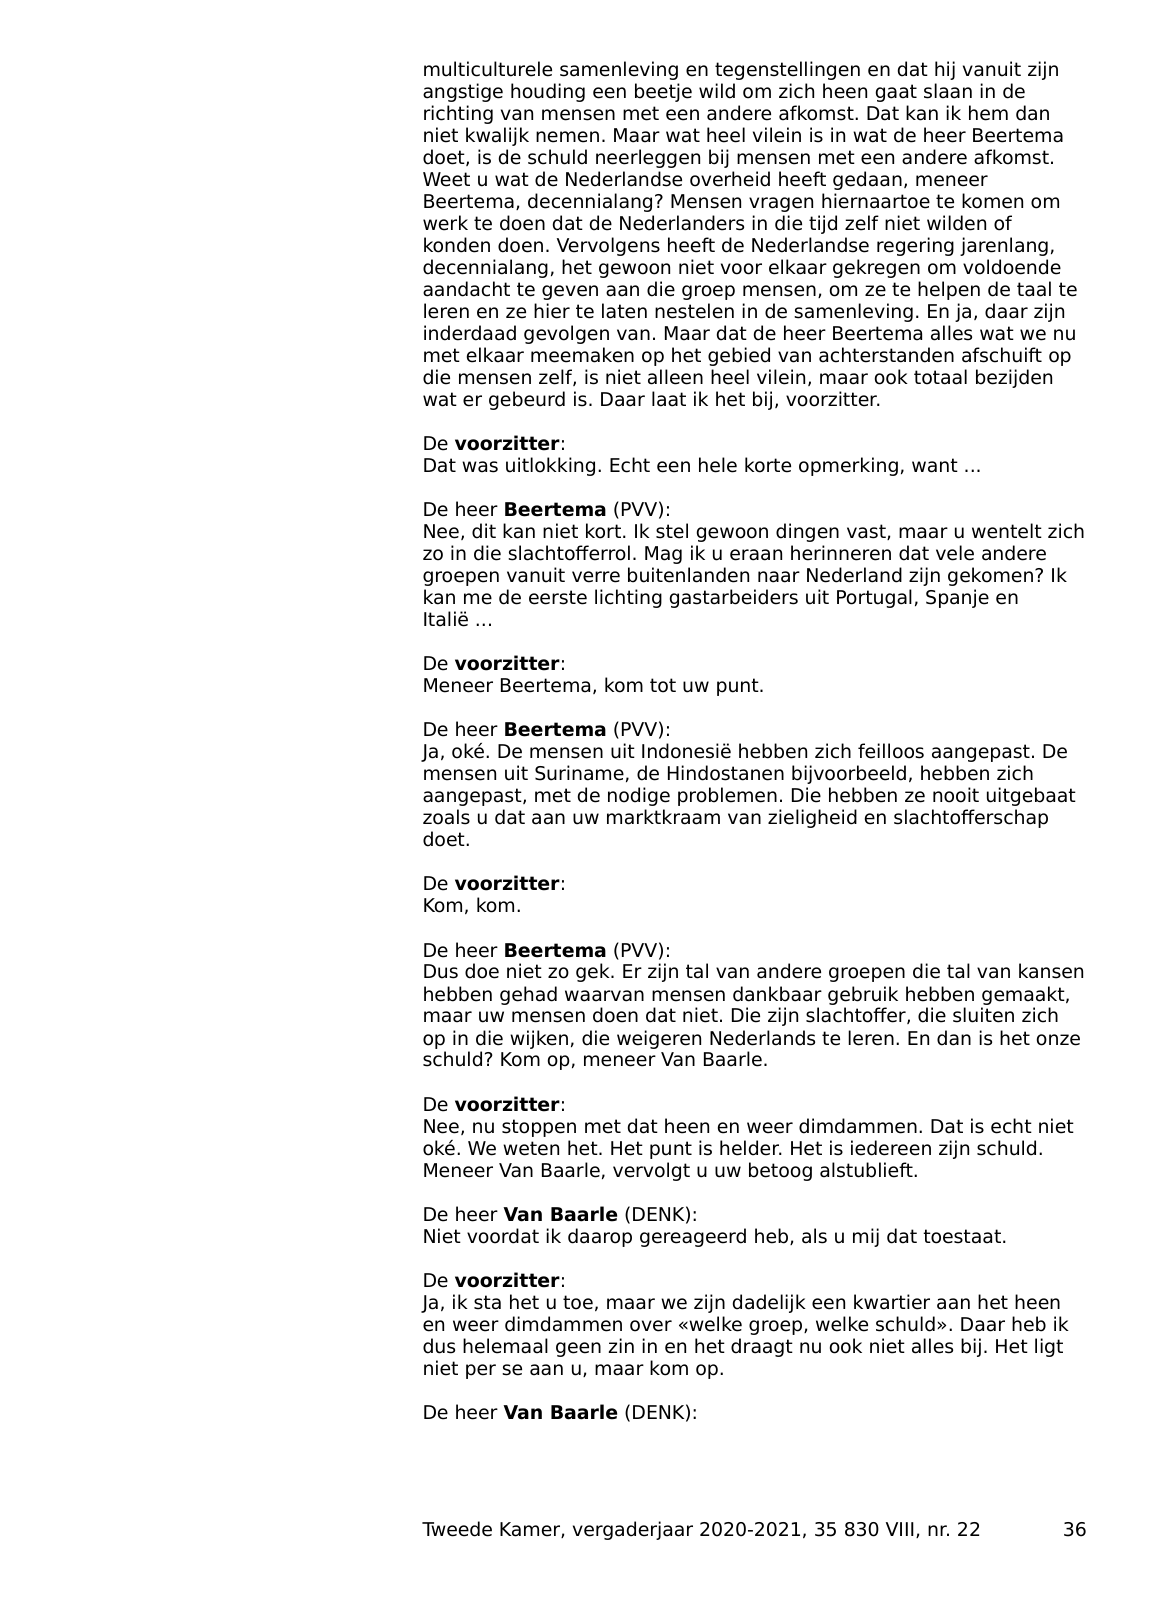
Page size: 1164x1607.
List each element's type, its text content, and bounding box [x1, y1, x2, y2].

text Nee, nu stoppen met dat heen en weer dimdammen. Dat is echt niet oké. We weten het. Het punt is helder. Het is iedereen zijn schuld. Meneer Van Baarle, vervolgt u uw betoog alstublieft. [422, 1116, 1087, 1181]
text De voorzitter: [422, 1093, 1087, 1116]
text De voorzitter: [422, 653, 1087, 675]
text De heer Beertema (PVV): [422, 939, 1087, 961]
text Ja, oké. De mensen uit Indonesië hebben zich feilloos aangepast. De mensen uit Suriname, de Hindostanen bijvoorbeeld, hebben zich aangepast, met de nodige problemen. Die hebben ze nooit uitgebaat zoals u dat aan uw marktkraam van zieligheid en slachtofferschap doet. [422, 741, 1087, 851]
text De heer Van Baarle (DENK): [422, 1402, 1087, 1424]
text multiculturele samenleving en tegenstellingen en dat hij vanuit zijn angstige houding een beetje wild om zich heen gaat slaan in de richting van mensen met een andere afkomst. Dat kan ik hem dan niet kwalijk nemen. Maar wat heel vilein is in wat de heer Beertema doet, is de schuld neerleggen bij mensen met een andere afkomst. Weet u wat de Nederlandse overheid heeft gedaan, meneer Beertema, decennialang? Mensen vragen hiernaartoe te komen om werk te doen dat de Nederlanders in die tijd zelf niet wilden of konden doen. Vervolgens heeft de Nederlandse regering jarenlang, decennialang, het gewoon niet voor elkaar gekregen om voldoende aandacht te geven aan die groep mensen, om ze te helpen de taal te leren en ze hier te laten nestelen in de samenleving. En ja, daar zijn inderdaad gevolgen van. Maar dat de heer Beertema alles wat we nu met elkaar meemaken op het gebied van achterstanden afschuift op die mensen zelf, is niet alleen heel vilein, maar ook totaal bezijden wat er gebeurd is. Daar laat ik het bij, voorzitter. [422, 59, 1087, 411]
text De voorzitter: [422, 433, 1087, 455]
text Meneer Beertema, kom tot uw punt. [422, 675, 1087, 697]
text De voorzitter: [422, 1270, 1087, 1292]
text Nee, dit kan niet kort. Ik stel gewoon dingen vast, maar u wentelt zich zo in die slachtofferrol. Mag ik u eraan herinneren dat vele andere groepen vanuit verre buitenlanden naar Nederland zijn gekomen? Ik kan me de eerste lichting gastarbeiders uit Portugal, Spanje en Italië ... [422, 521, 1087, 631]
text Dus doe niet zo gek. Er zijn tal van andere groepen die tal van kansen hebben gehad waarvan mensen dankbaar gebruik hebben gemaakt, maar uw mensen doen dat niet. Die zijn slachtoffer, die sluiten zich op in die wijken, die weigeren Nederlands te leren. En dan is het onze schuld? Kom op, meneer Van Baarle. [422, 961, 1087, 1071]
text Kom, kom. [422, 895, 1087, 917]
text De heer Van Baarle (DENK): [422, 1204, 1087, 1226]
text De voorzitter: [422, 873, 1087, 895]
text De heer Beertema (PVV): [422, 719, 1087, 741]
text De heer Beertema (PVV): [422, 499, 1087, 521]
text Dat was uitlokking. Echt een hele korte opmerking, want ... [422, 455, 1087, 477]
text Niet voordat ik daarop gereageerd heb, als u mij dat toestaat. [422, 1226, 1087, 1248]
text Ja, ik sta het u toe, maar we zijn dadelijk een kwartier aan het heen en weer dimdammen over «welke groep, welke schuld». Daar heb ik dus helemaal geen zin in en het draagt nu ook niet alles bij. Het ligt niet per se aan u, maar kom op. [422, 1292, 1087, 1380]
